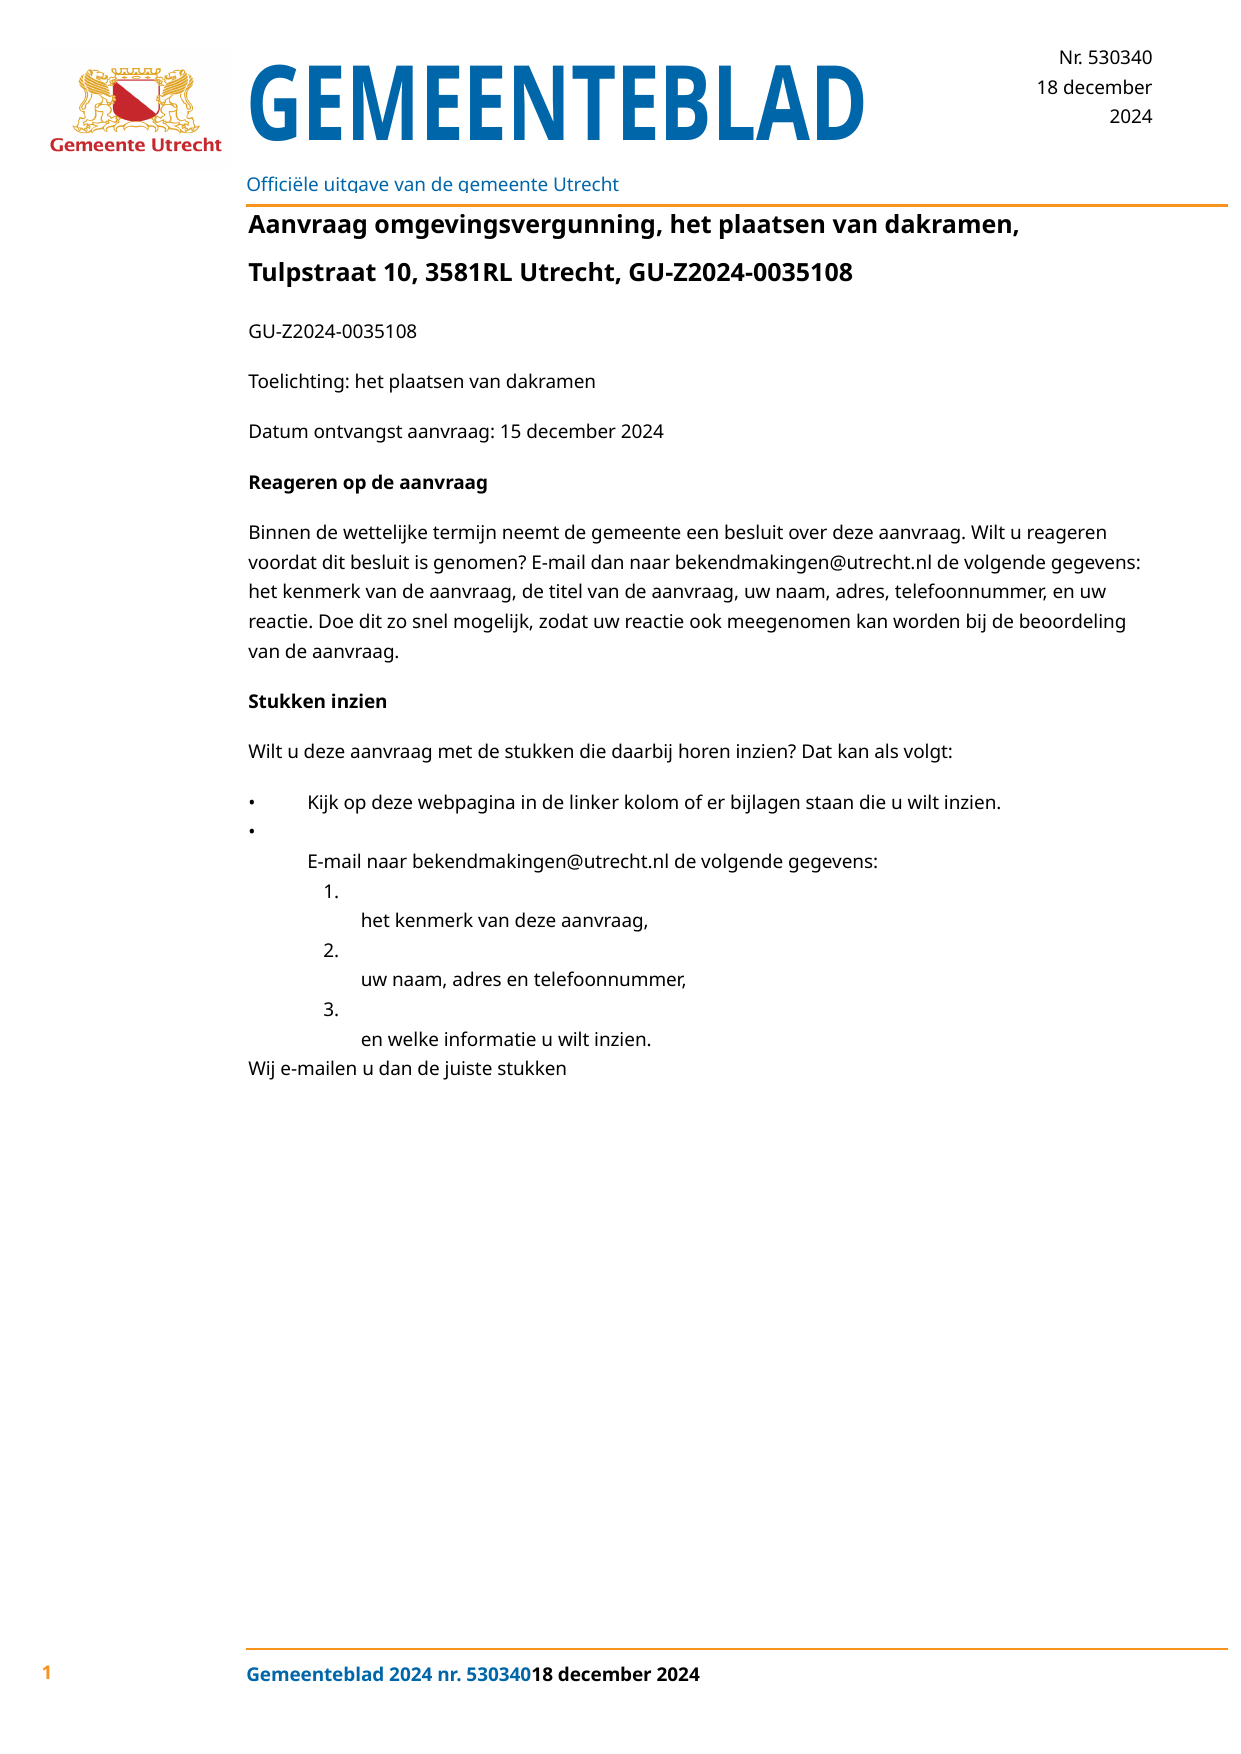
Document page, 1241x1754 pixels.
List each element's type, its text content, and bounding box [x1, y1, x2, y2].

list uw naam, adres en telefoonnummer, [323, 967, 1152, 992]
text Wij e-mailen u dan de juiste stukken [248, 1055, 1152, 1081]
text Reageren op de aanvraag [248, 469, 1152, 495]
list en welke informatie u wilt inzien. [323, 1026, 1152, 1052]
text Binnen de wettelijke termijn neemt de gemeente een besluit over deze aanvraag. Wilt u reageren voordat dit besluit is genomen? E-mail dan naar bekendmakingen@utrecht.nl de volgende gegevens: het kenmerk van de aanvraag, de titel van de aanvraag, uw naam, adres, telefoonnummer, en uw reactie. Doe dit zo snel mogelijk, zodat uw reactie ook meegenomen kan worden bij de beoordeling van de aanvraag. [248, 519, 1152, 664]
text Stukken inzien [248, 688, 1152, 714]
text Wilt u deze aanvraag met de stukken die daarbij horen inzien? Dat kan als volgt: [248, 739, 1152, 764]
text GU-Z2024-0035108 [248, 318, 1152, 344]
text Toelichting: het plaatsen van dakramen [248, 368, 1152, 394]
list E-mail naar bekendmakingen@utrecht.nl de volgende gegevens: [248, 848, 1152, 874]
text Datum ontvangst aanvraag: 15 december 2024 [248, 419, 1152, 444]
list het kenmerk van deze aanvraag, [323, 907, 1152, 933]
list Kijk op deze webpagina in de linker kolom of er bijlagen staan die u wilt inzien. [248, 789, 1152, 815]
text Aanvraag omgevingsvergunning, het plaatsen van dakramen, Tulpstraat 10, 3581RL Utrecht, GU-Z2024-0035108 [248, 207, 1152, 288]
picture [41, 47, 231, 172]
